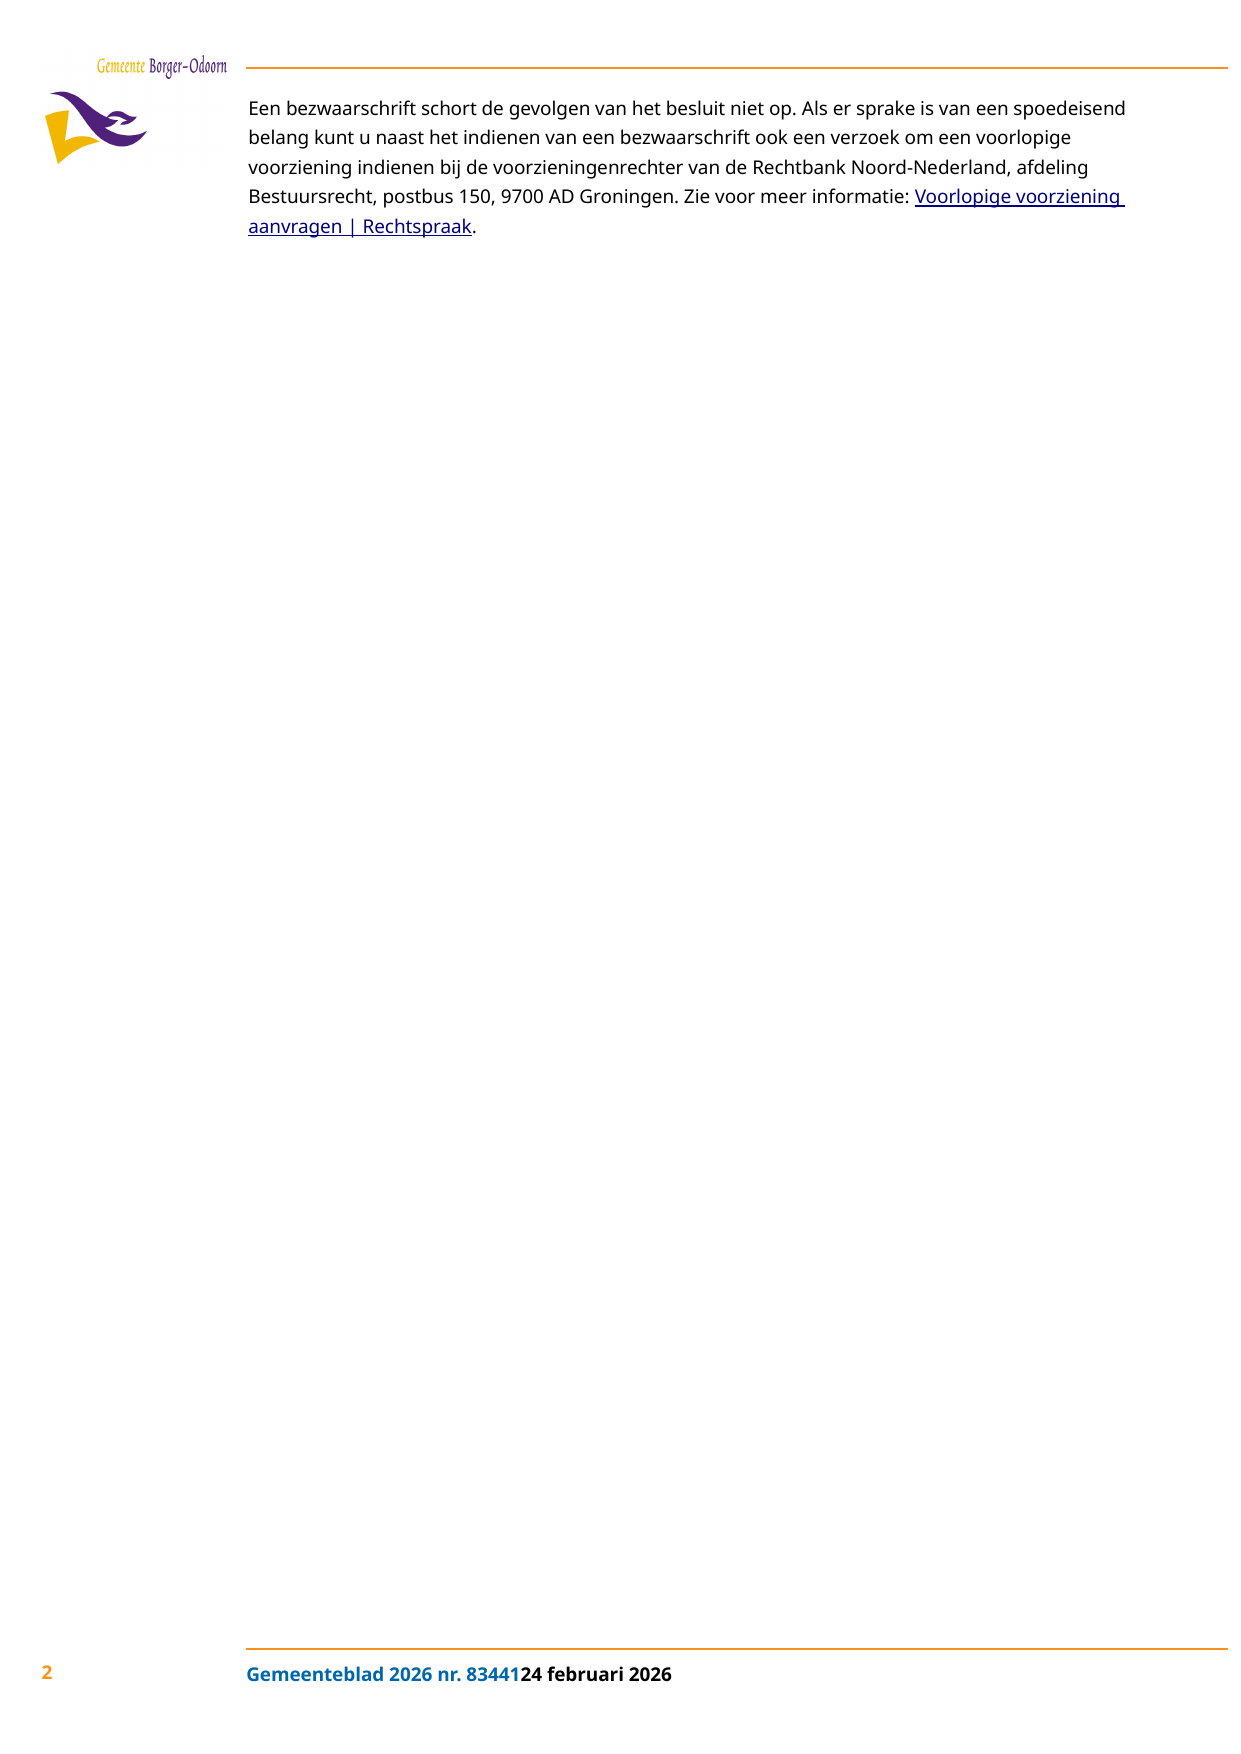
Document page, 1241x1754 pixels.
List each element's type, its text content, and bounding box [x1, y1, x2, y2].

picture [41, 47, 231, 172]
text Een bezwaarschrift schort de gevolgen van het besluit niet op. Als er sprake is van een spoedeisend belang kunt u naast het indienen van een bezwaarschrift ook een verzoek om een voorlopige voorziening indienen bij de voorzieningenrechter van de Rechtbank Noord-Nederland, afdeling Bestuursrecht, postbus 150, 9700 AD Groningen. Zie voor meer informatie: Voorlopige voorziening aanvragen | Rechtspraak. [248, 95, 1152, 239]
